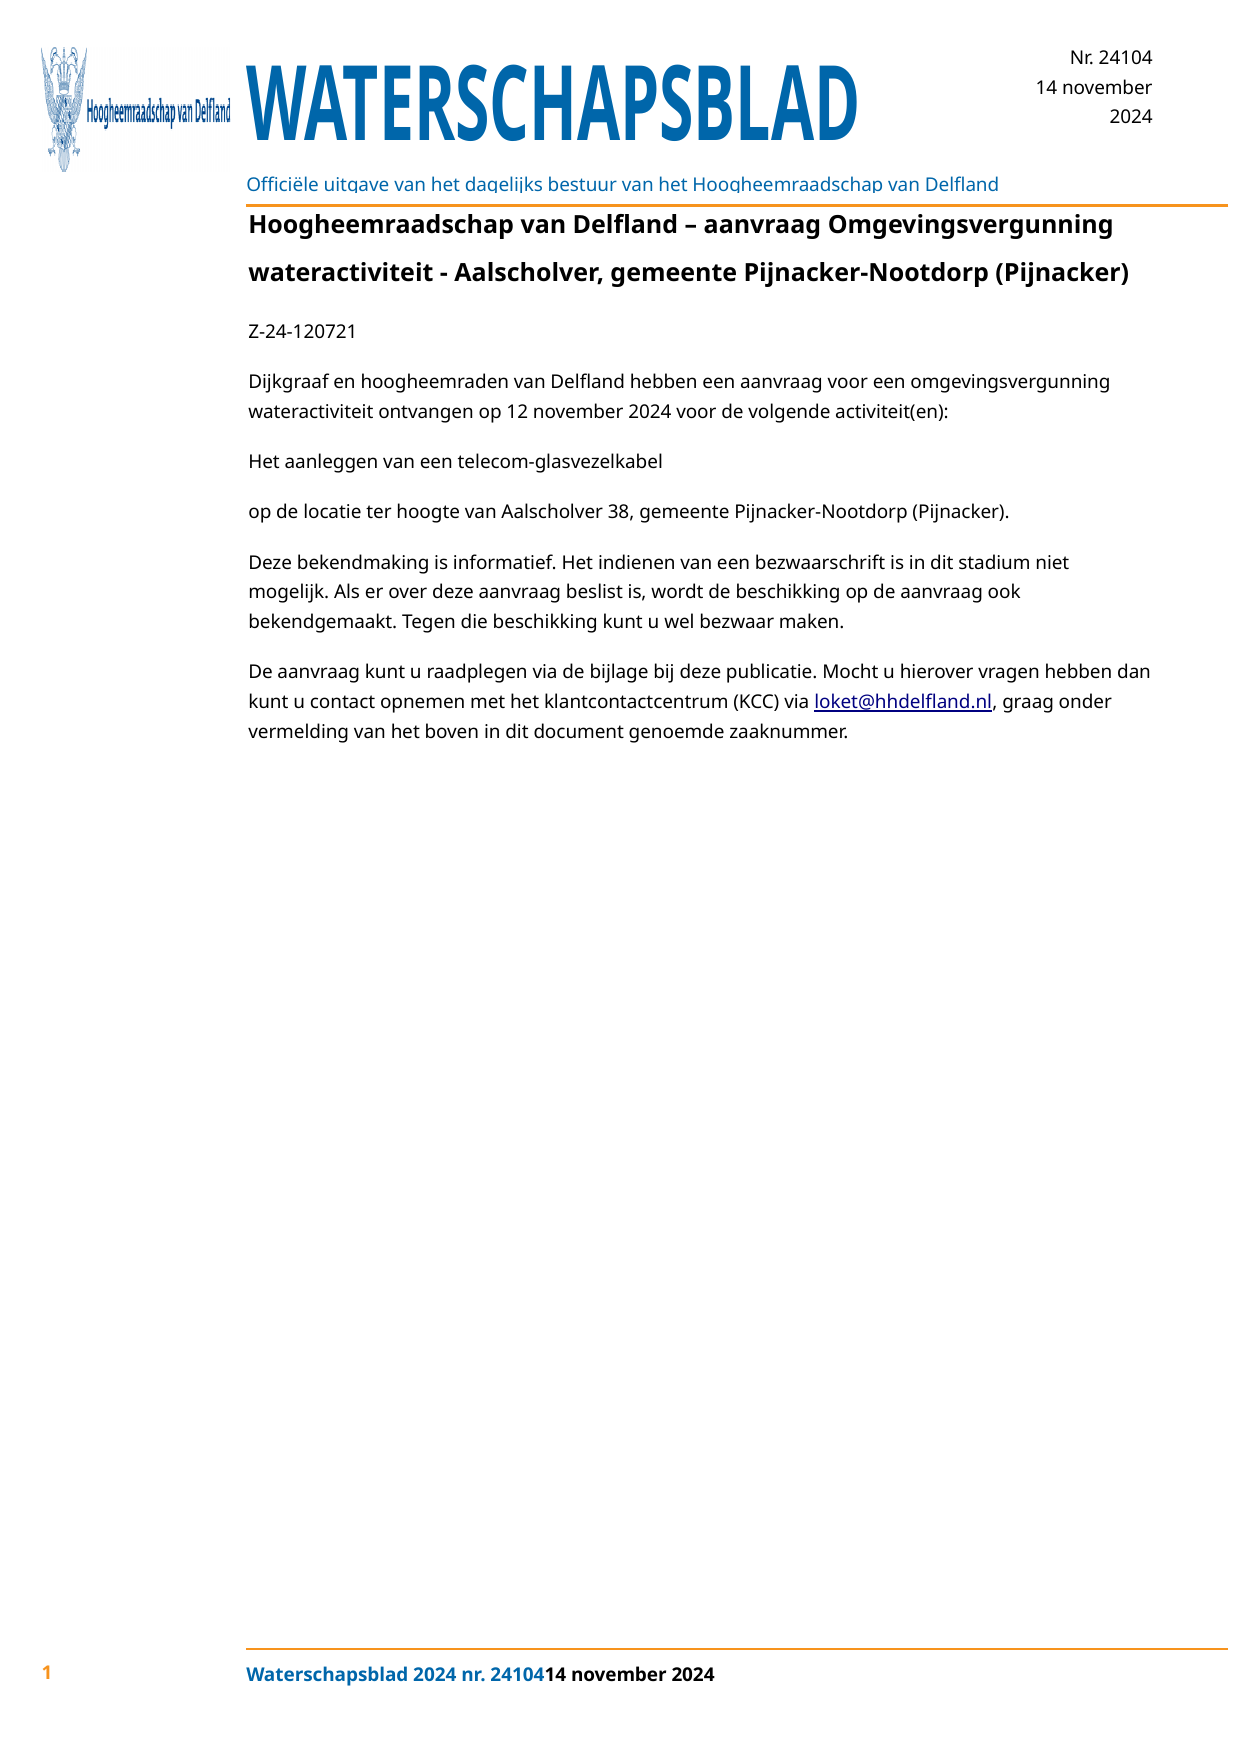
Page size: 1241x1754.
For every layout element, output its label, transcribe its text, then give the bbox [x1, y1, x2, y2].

text op de locatie ter hoogte van Aalscholver 38, gemeente Pijnacker-Nootdorp (Pijnacker). [248, 499, 1152, 524]
text Z-24-120721 [248, 318, 1152, 344]
text De aanvraag kunt u raadplegen via de bijlage bij deze publicatie. Mocht u hierover vragen hebben dan kunt u contact opnemen met het klantcontactcentrum (KCC) via loket@hhdelfland.nl, graag onder vermelding van het boven in dit document genoemde zaaknummer. [248, 659, 1152, 744]
text Deze bekendmaking is informatief. Het indienen van een bezwaarschrift is in dit stadium niet mogelijk. Als er over deze aanvraag beslist is, wordt de beschikking op de aanvraag ook bekendgemaakt. Tegen die beschikking kunt u wel bezwaar maken. [248, 549, 1152, 634]
text Hoogheemraadschap van Delfland – aanvraag Omgevingsvergunning wateractiviteit - Aalscholver, gemeente Pijnacker-Nootdorp (Pijnacker) [248, 207, 1152, 288]
text Dijkgraaf en hoogheemraden van Delfland hebben een aanvraag voor een omgevingsvergunning wateractiviteit ontvangen op 12 november 2024 voor de volgende activiteit(en): [248, 368, 1152, 424]
text Het aanleggen van een telecom-glasvezelkabel [248, 448, 1152, 474]
picture [41, 47, 231, 172]
